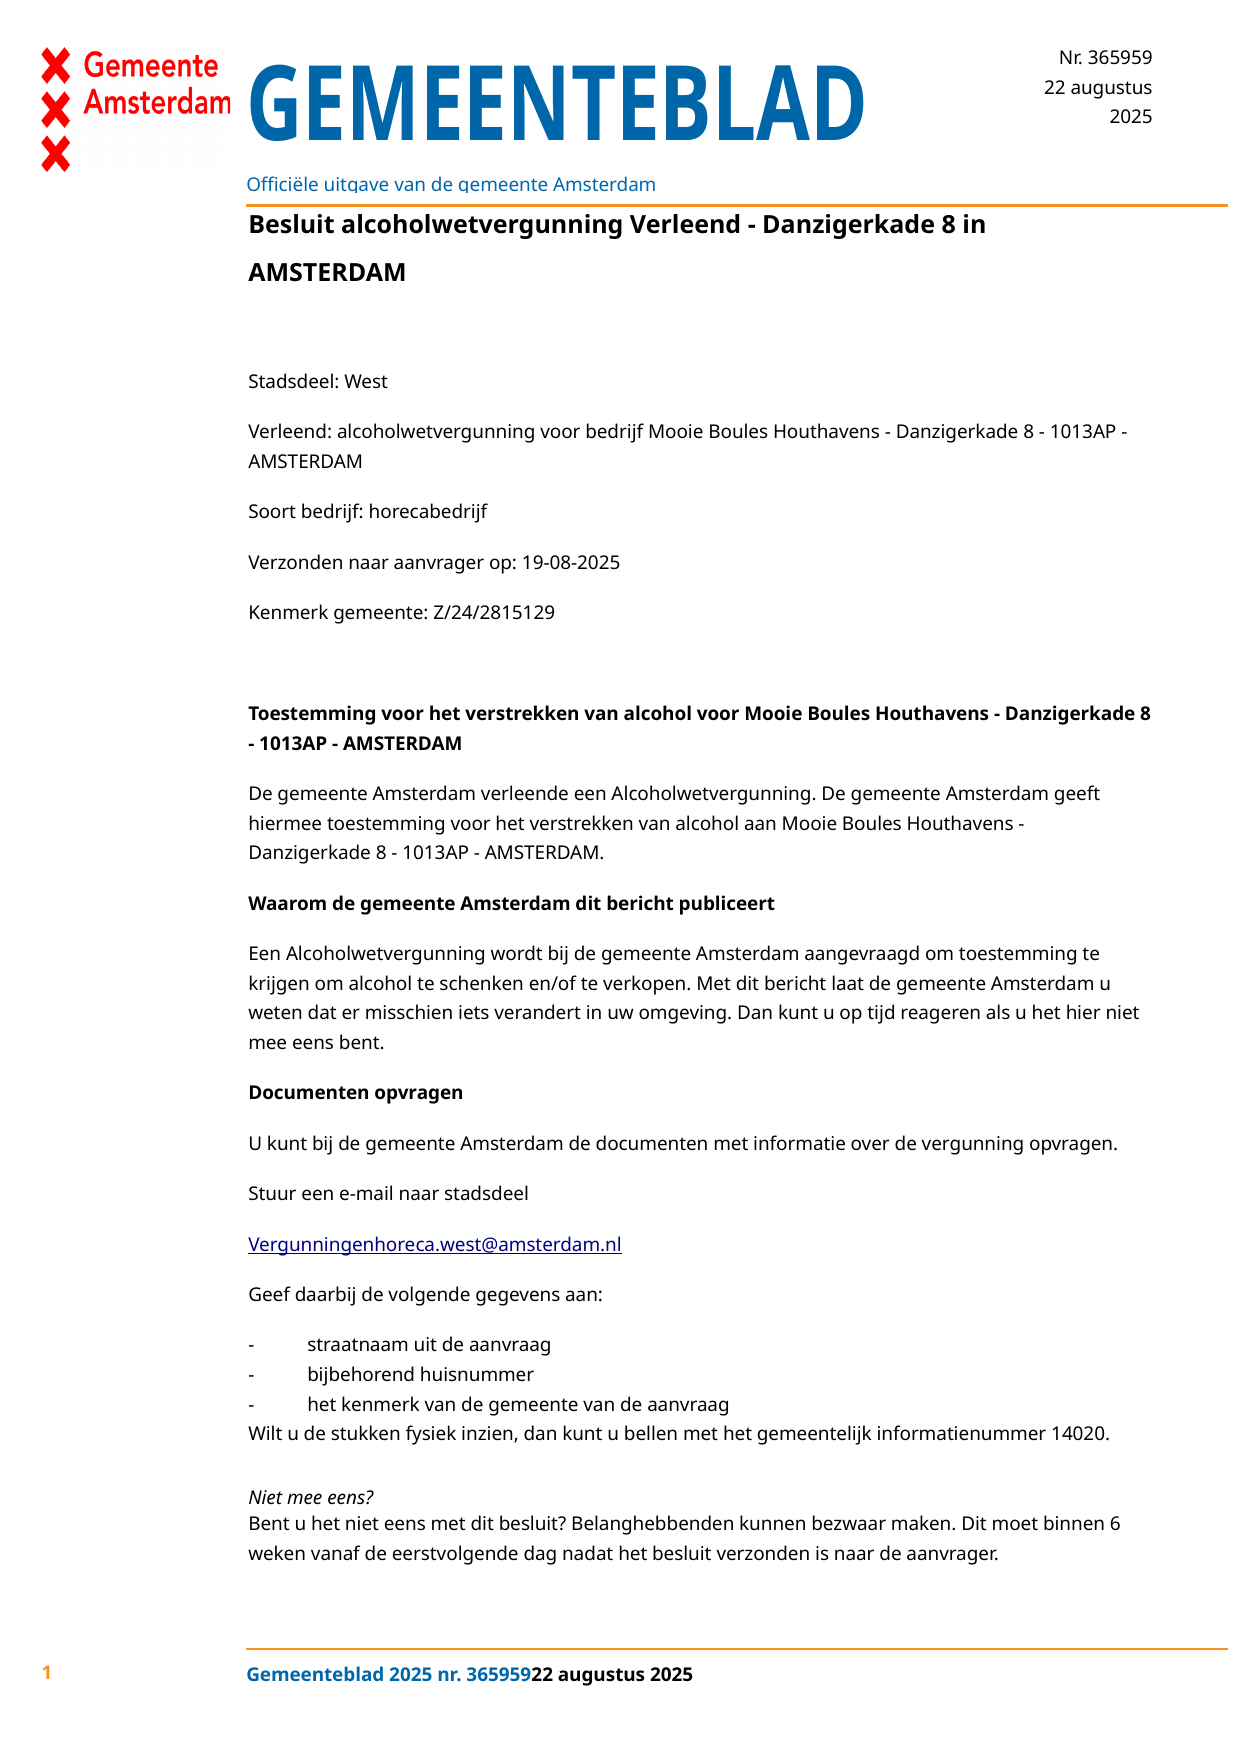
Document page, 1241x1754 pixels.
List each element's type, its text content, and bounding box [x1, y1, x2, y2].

text De gemeente Amsterdam verleende een Alcoholwetvergunning. De gemeente Amsterdam geeft hiermee toestemming voor het verstrekken van alcohol aan Mooie Boules Houthavens - Danzigerkade 8 - 1013AP - AMSTERDAM. [248, 780, 1152, 865]
text Verleend: alcoholwetvergunning voor bedrijf Mooie Boules Houthavens - Danzigerkade 8 - 1013AP - AMSTERDAM [248, 419, 1152, 474]
list bijbehorend huisnummer [248, 1361, 1152, 1387]
list straatnaam uit de aanvraag [248, 1332, 1152, 1357]
text Bent u het niet eens met dit besluit? Belanghebbenden kunnen bezwaar maken. Dit moet binnen 6 weken vanaf de eerstvolgende dag nadat het besluit verzonden is naar de aanvrager. [248, 1510, 1152, 1565]
text Geef daarbij de volgende gegevens aan: [248, 1281, 1152, 1307]
text Documenten opvragen [248, 1079, 1152, 1105]
text Verzonden naar aanvrager op: 19-08-2025 [248, 549, 1152, 575]
text Stuur een e-mail naar stadsdeel [248, 1180, 1152, 1206]
text Soort bedrijf: horecabedrijf [248, 499, 1152, 524]
text Waarom de gemeente Amsterdam dit bericht publiceert [248, 890, 1152, 916]
picture [41, 47, 231, 172]
text Kenmerk gemeente: Z/24/2815129 [248, 599, 1152, 625]
text Toestemming voor het verstrekken van alcohol voor Mooie Boules Houthavens - Danzigerkade 8 - 1013AP - AMSTERDAM [248, 700, 1152, 756]
text Wilt u de stukken fysiek inzien, dan kunt u bellen met het gemeentelijk informatienummer 14020. [248, 1420, 1152, 1446]
text U kunt bij de gemeente Amsterdam de documenten met informatie over de vergunning opvragen. [248, 1130, 1152, 1156]
text Vergunningenhoreca.west@amsterdam.nl [248, 1231, 1152, 1257]
text Niet mee eens? [248, 1484, 1152, 1510]
list het kenmerk van de gemeente van de aanvraag [248, 1391, 1152, 1417]
text Een Alcoholwetvergunning wordt bij de gemeente Amsterdam aangevraagd om toestemming te krijgen om alcohol te schenken en/of te verkopen. Met dit bericht laat de gemeente Amsterdam u weten dat er misschien iets verandert in uw omgeving. Dan kunt u op tijd reageren als u het hier niet mee eens bent. [248, 940, 1152, 1055]
text Besluit alcoholwetvergunning Verleend - Danzigerkade 8 in AMSTERDAM [248, 207, 1152, 288]
text Stadsdeel: West [248, 368, 1152, 394]
